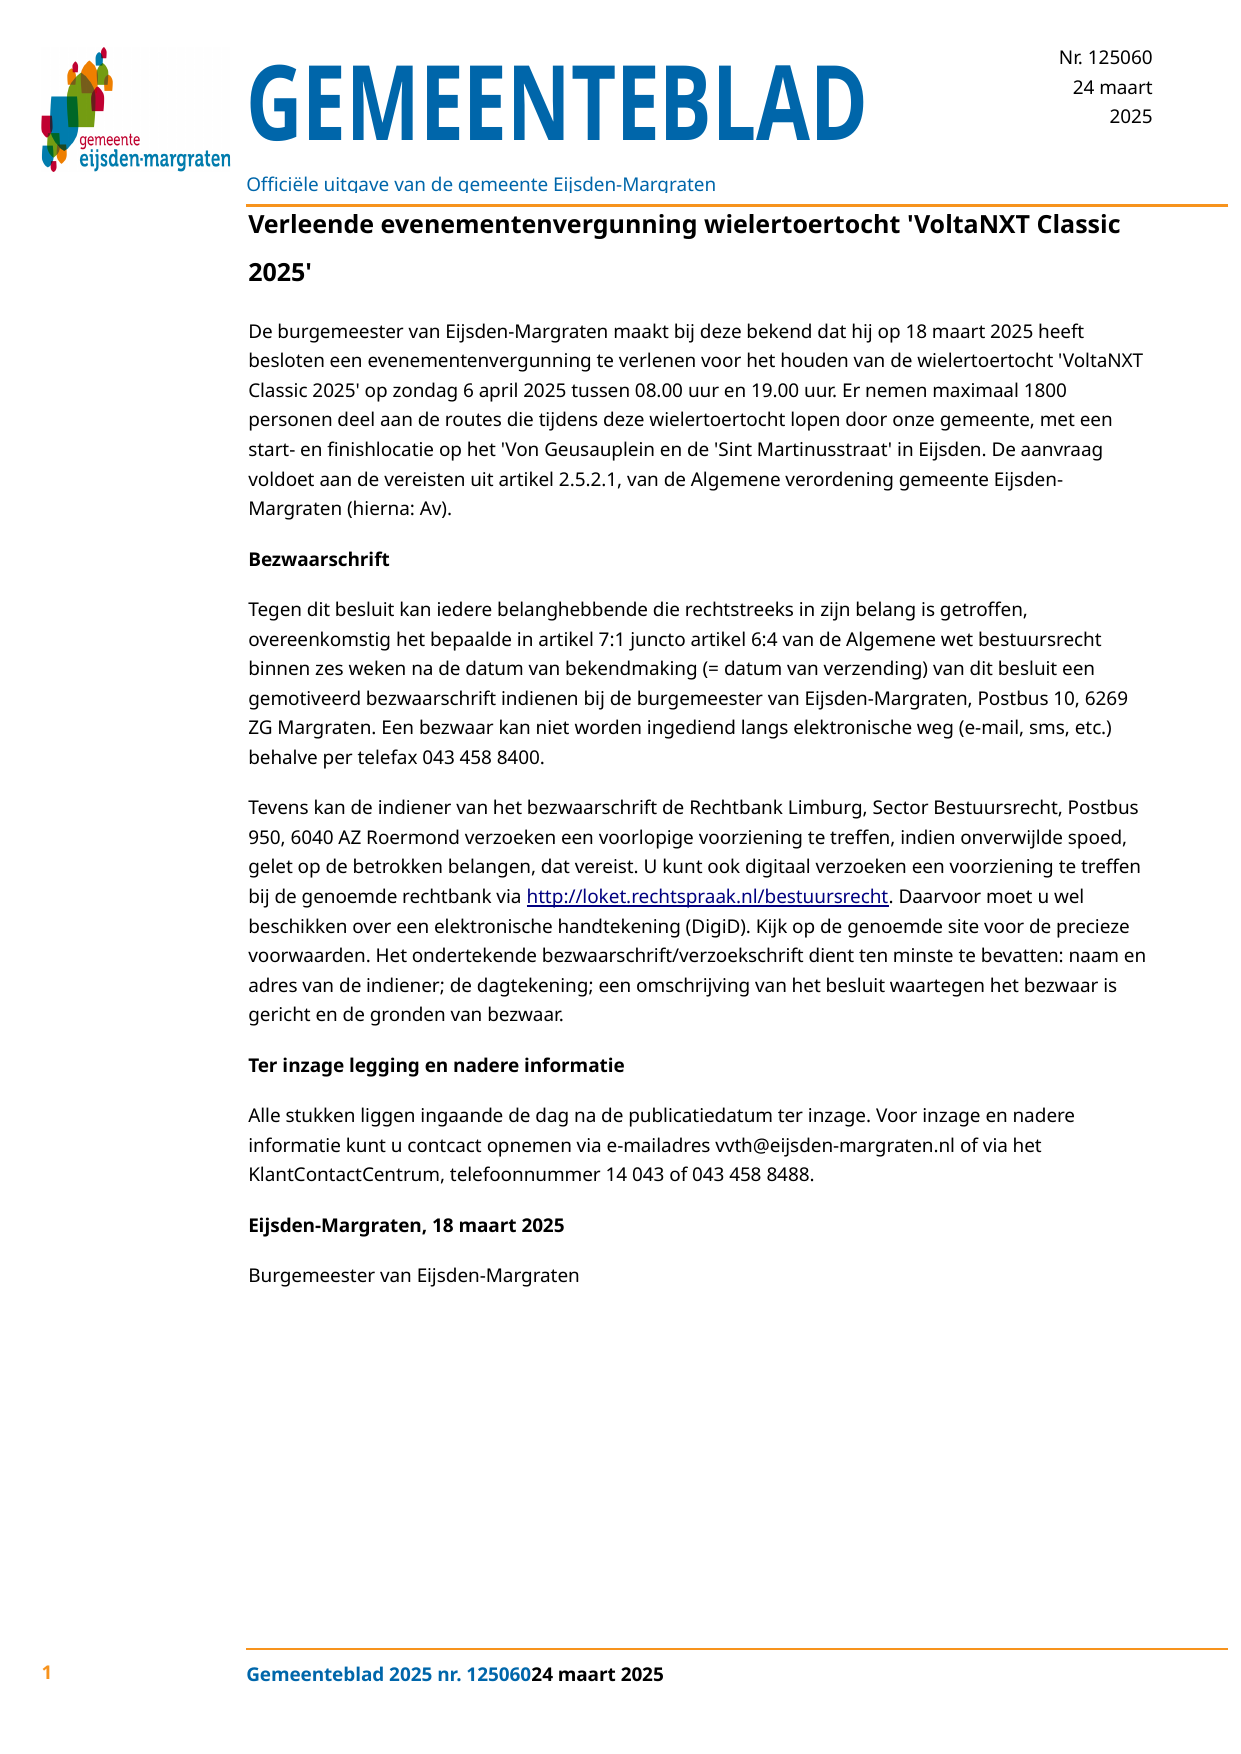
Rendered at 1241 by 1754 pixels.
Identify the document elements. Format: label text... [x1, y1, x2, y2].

text Bezwaarschrift [248, 546, 1152, 572]
text Eijsden-Margraten, 18 maart 2025 [248, 1212, 1152, 1238]
text Ter inzage legging en nadere informatie [248, 1052, 1152, 1078]
text De burgemeester van Eijsden-Margraten maakt bij deze bekend dat hij op 18 maart 2025 heeft besloten een evenementenvergunning te verlenen voor het houden van de wielertoertocht 'VoltaNXT Classic 2025' op zondag 6 april 2025 tussen 08.00 uur en 19.00 uur. Er nemen maximaal 1800 personen deel aan de routes die tijdens deze wielertoertocht lopen door onze gemeente, met een start- en finishlocatie op het 'Von Geusauplein en de 'Sint Martinusstraat' in Eijsden. De aanvraag voldoet aan de vereisten uit artikel 2.5.2.1, van de Algemene verordening gemeente Eijsden-Margraten (hierna: Av). [248, 318, 1152, 521]
text Tevens kan de indiener van het bezwaarschrift de Rechtbank Limburg, Sector Bestuursrecht, Postbus 950, 6040 AZ Roermond verzoeken een voorlopige voorziening te treffen, indien onverwijlde spoed, gelet op de betrokken belangen, dat vereist. U kunt ook digitaal verzoeken een voorziening te treffen bij de genoemde rechtbank via http://loket.rechtspraak.nl/bestuursrecht. Daarvoor moet u wel beschikken over een elektronische handtekening (DigiD). Kijk op de genoemde site voor de precieze voorwaarden. Het ondertekende bezwaarschrift/verzoekschrift dient ten minste te bevatten: naam en adres van de indiener; de dagtekening; een omschrijving van het besluit waartegen het bezwaar is gericht en de gronden van bezwaar. [248, 794, 1152, 1027]
text Alle stukken liggen ingaande de dag na de publicatiedatum ter inzage. Voor inzage en nadere informatie kunt u contcact opnemen via e-mailadres vvth@eijsden-margraten.nl of via het KlantContactCentrum, telefoonnummer 14 043 of 043 458 8488. [248, 1102, 1152, 1187]
text Verleende evenementenvergunning wielertoertocht 'VoltaNXT Classic 2025' [248, 207, 1152, 288]
picture [41, 47, 231, 172]
text Tegen dit besluit kan iedere belanghebbende die rechtstreeks in zijn belang is getroffen, overeenkomstig het bepaalde in artikel 7:1 juncto artikel 6:4 van de Algemene wet bestuursrecht binnen zes weken na de datum van bekendmaking (= datum van verzending) van dit besluit een gemotiveerd bezwaarschrift indienen bij de burgemeester van Eijsden-Margraten, Postbus 10, 6269 ZG Margraten. Een bezwaar kan niet worden ingediend langs elektronische weg (e-mail, sms, etc.) behalve per telefax 043 458 8400. [248, 596, 1152, 770]
text Burgemeester van Eijsden-Margraten [248, 1262, 1152, 1288]
